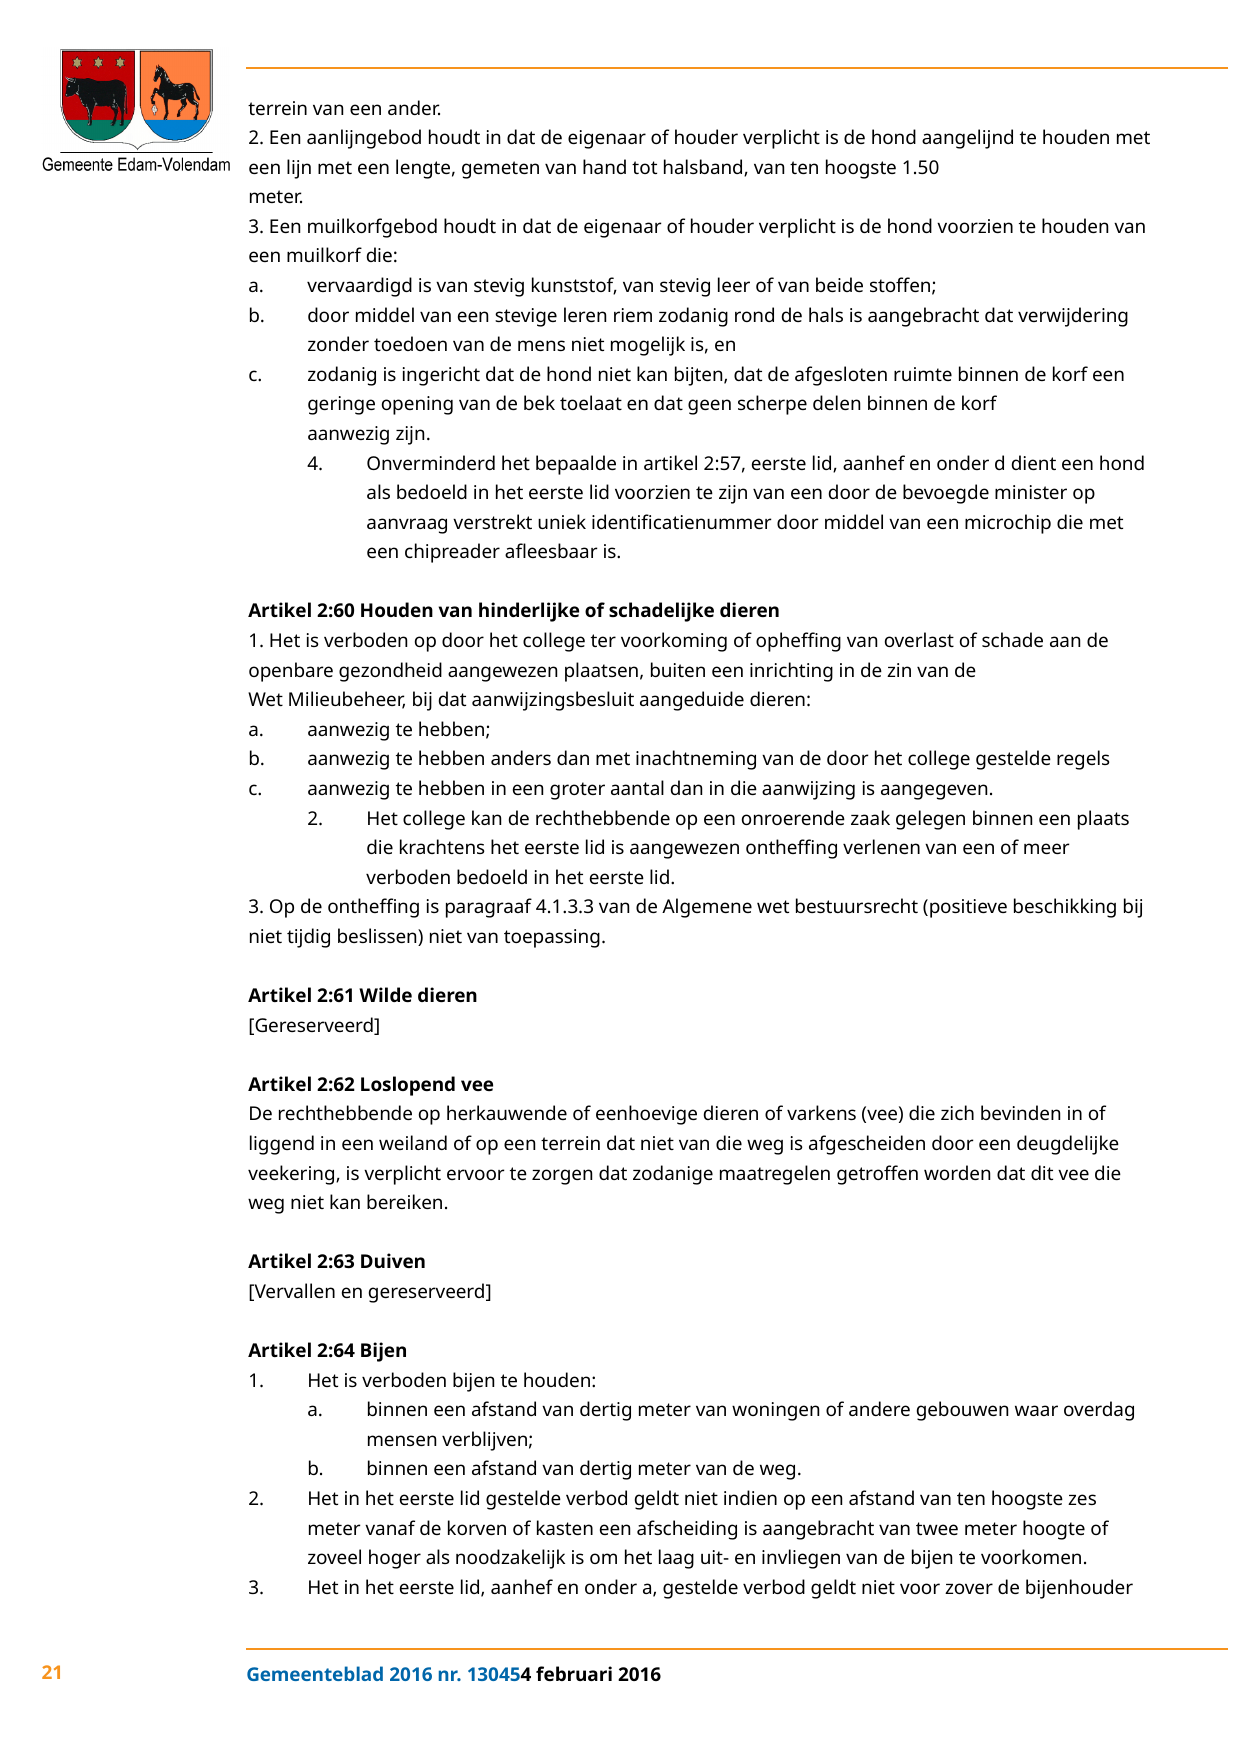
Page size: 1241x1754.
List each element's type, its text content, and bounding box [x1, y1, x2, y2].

text Artikel 2:61 Wilde dieren [248, 982, 1152, 1008]
list aanwezig te hebben anders dan met inachtneming van de door het college gestelde regels [248, 746, 1152, 771]
text [Gereserveerd] [248, 1012, 1152, 1038]
picture [41, 47, 231, 172]
list zodanig is ingericht dat de hond niet kan bijten, dat de afgesloten ruimte binnen de korf een geringe opening van de bek toelaat en dat geen scherpe delen binnen de korf [248, 361, 1152, 416]
list Het in het eerste lid gestelde verbod geldt niet indien op een afstand van ten hoogste zes meter vanaf de korven of kasten een afscheiding is aangebracht van twee meter hoogte of zoveel hoger als noodzakelijk is om het laag uit- en invliegen van de bijen te voorkomen. [248, 1485, 1152, 1570]
text Artikel 2:62 Loslopend vee [248, 1071, 1152, 1097]
list Het is verboden bijen te houden: [248, 1367, 1152, 1393]
text [Vervallen en gereserveerd] [248, 1278, 1152, 1304]
text De rechthebbende op herkauwende of eenhoevige dieren of varkens (vee) die zich bevinden in of liggend in een weiland of op een terrein dat niet van die weg is afgescheiden door een deugdelijke veekering, is verplicht ervoor te zorgen dat zodanige maatregelen getroffen worden dat dit vee die weg niet kan bereiken. [248, 1101, 1152, 1215]
list aanwezig te hebben in een groter aantal dan in die aanwijzing is aangegeven. [248, 775, 1152, 801]
list Het college kan de rechthebbende op een onroerende zaak gelegen binnen een plaats die krachtens het eerste lid is aangewezen ontheffing verlenen van een of meer verboden bedoeld in het eerste lid. [307, 805, 1152, 890]
text 1. Het is verboden op door het college ter voorkoming of opheffing van overlast of schade aan de openbare gezondheid aangewezen plaatsen, buiten een inrichting in de zin van de [248, 627, 1152, 683]
text meter. [248, 183, 1152, 209]
text Wet Milieubeheer, bij dat aanwijzingsbesluit aangeduide dieren: [248, 686, 1152, 712]
list aanwezig zijn. [248, 420, 1152, 446]
text terrein van een ander. [248, 95, 1152, 121]
list door middel van een stevige leren riem zodanig rond de hals is aangebracht dat verwijdering zonder toedoen van de mens niet mogelijk is, en [248, 302, 1152, 357]
text Artikel 2:63 Duiven [248, 1248, 1152, 1274]
text 3. Op de ontheffing is paragraaf 4.1.3.3 van de Algemene wet bestuursrecht (positieve beschikking bij niet tijdig beslissen) niet van toepassing. [248, 893, 1152, 949]
list binnen een afstand van dertig meter van woningen of andere gebouwen waar overdag mensen verblijven; [307, 1396, 1152, 1452]
text Artikel 2:60 Houden van hinderlijke of schadelijke dieren [248, 598, 1152, 623]
list aanwezig te hebben; [248, 716, 1152, 742]
list vervaardigd is van stevig kunststof, van stevig leer of van beide stoffen; [248, 272, 1152, 298]
text 3. Een muilkorfgebod houdt in dat de eigenaar of houder verplicht is de hond voorzien te houden van een muilkorf die: [248, 213, 1152, 268]
list Onverminderd het bepaalde in artikel 2:57, eerste lid, aanhef en onder d dient een hond als bedoeld in het eerste lid voorzien te zijn van een door de bevoegde minister op aanvraag verstrekt uniek identificatienummer door middel van een microchip die met een chipreader afleesbaar is. [307, 450, 1152, 564]
text Artikel 2:64 Bijen [248, 1337, 1152, 1363]
text 2. Een aanlijngebod houdt in dat de eigenaar of houder verplicht is de hond aangelijnd te houden met een lijn met een lengte, gemeten van hand tot halsband, van ten hoogste 1.50 [248, 124, 1152, 180]
list binnen een afstand van dertig meter van de weg. [307, 1456, 1152, 1481]
list Het in het eerste lid, aanhef en onder a, gestelde verbod geldt niet voor zover de bijenhouder [248, 1574, 1152, 1600]
